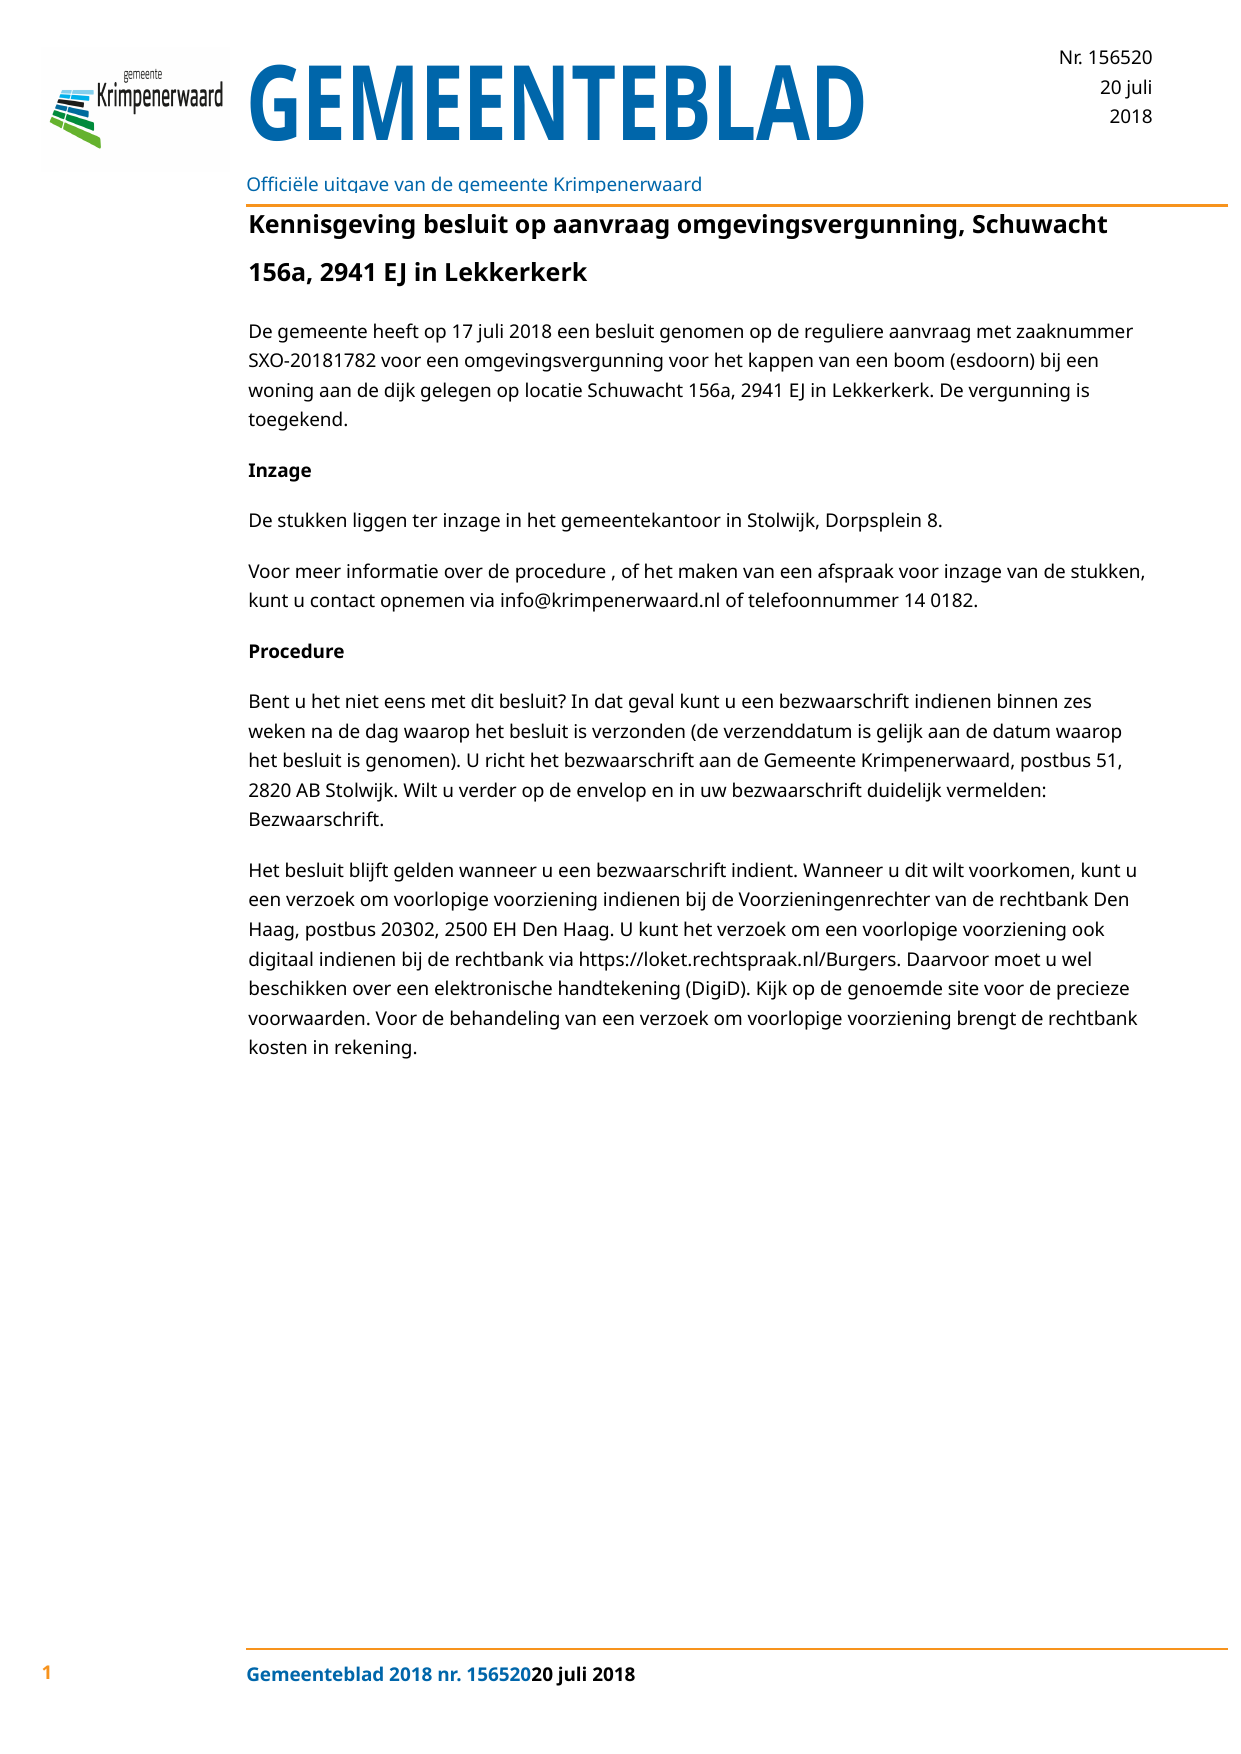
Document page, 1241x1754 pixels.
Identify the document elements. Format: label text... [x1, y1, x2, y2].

text Inzage [248, 457, 1152, 483]
text Voor meer informatie over de procedure , of het maken van een afspraak voor inzage van de stukken, kunt u contact opnemen via info@krimpenerwaard.nl of telefoonnummer 14 0182. [248, 558, 1152, 613]
text Kennisgeving besluit op aanvraag omgevingsvergunning, Schuwacht 156a, 2941 EJ in Lekkerkerk [248, 207, 1152, 288]
text De gemeente heeft op 17 juli 2018 een besluit genomen op de reguliere aanvraag met zaaknummer SXO-20181782 voor een omgevingsvergunning voor het kappen van een boom (esdoorn) bij een woning aan de dijk gelegen op locatie Schuwacht 156a, 2941 EJ in Lekkerkerk. De vergunning is toegekend. [248, 318, 1152, 432]
text De stukken liggen ter inzage in het gemeentekantoor in Stolwijk, Dorpsplein 8. [248, 507, 1152, 533]
text Procedure [248, 638, 1152, 664]
text Bent u het niet eens met dit besluit? In dat geval kunt u een bezwaarschrift indienen binnen zes weken na de dag waarop het besluit is verzonden (de verzenddatum is gelijk aan de datum waarop het besluit is genomen). U richt het bezwaarschrift aan de Gemeente Krimpenerwaard, postbus 51, 2820 AB Stolwijk. Wilt u verder op de envelop en in uw bezwaarschrift duidelijk vermelden: Bezwaarschrift. [248, 688, 1152, 832]
text Het besluit blijft gelden wanneer u een bezwaarschrift indient. Wanneer u dit wilt voorkomen, kunt u een verzoek om voorlopige voorziening indienen bij de Voorzieningenrechter van de rechtbank Den Haag, postbus 20302, 2500 EH Den Haag. U kunt het verzoek om een voorlopige voorziening ook digitaal indienen bij de rechtbank via https://loket.rechtspraak.nl/Burgers. Daarvoor moet u wel beschikken over een elektronische handtekening (DigiD). Kijk op de genoemde site voor de precieze voorwaarden. Voor de behandeling van een verzoek om voorlopige voorziening brengt de rechtbank kosten in rekening. [248, 857, 1152, 1060]
picture [41, 47, 231, 172]
